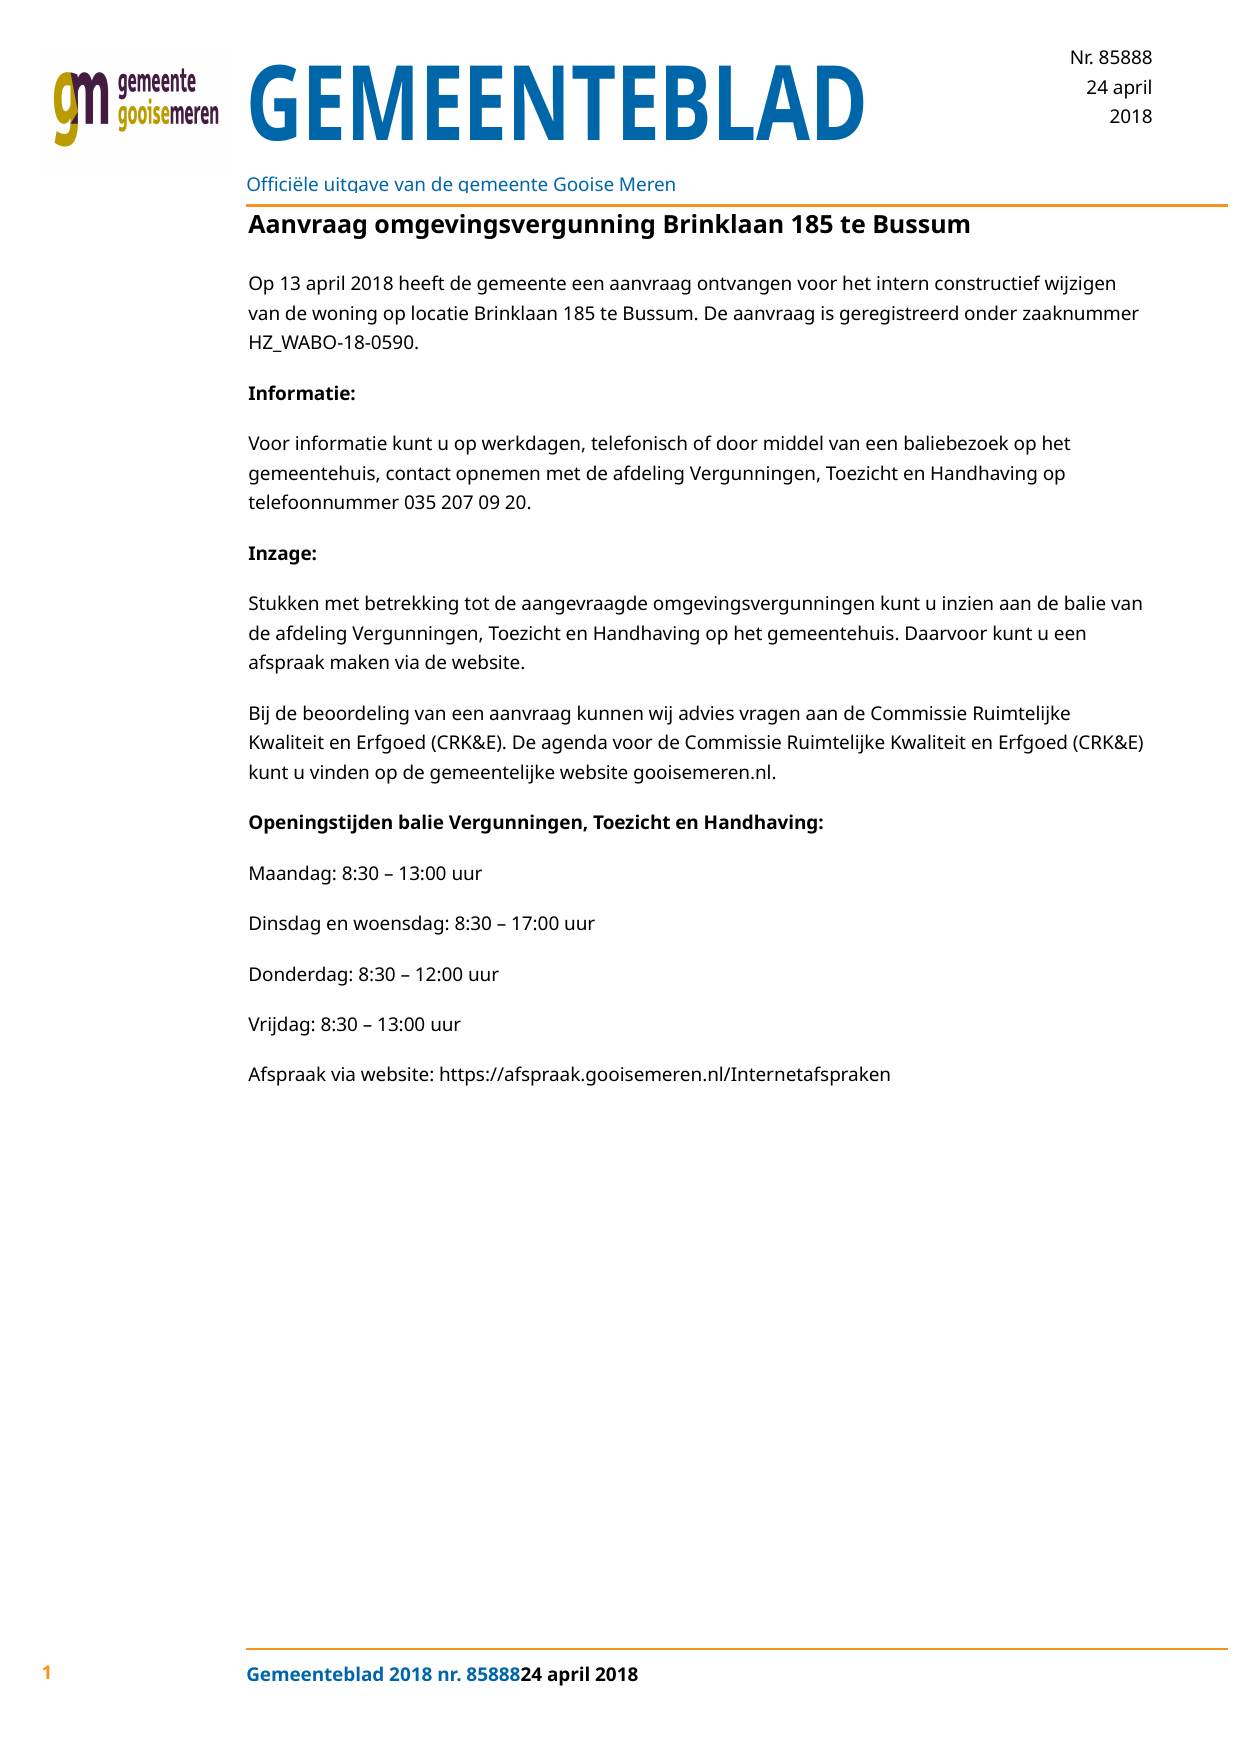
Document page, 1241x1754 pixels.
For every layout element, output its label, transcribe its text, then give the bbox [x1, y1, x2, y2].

text Openingstijden balie Vergunningen, Toezicht en Handhaving: [248, 809, 1152, 835]
picture [41, 47, 231, 172]
text Donderdag: 8:30 – 12:00 uur [248, 961, 1152, 986]
text Inzage: [248, 540, 1152, 566]
text Vrijdag: 8:30 – 13:00 uur [248, 1011, 1152, 1037]
text Op 13 april 2018 heeft de gemeente een aanvraag ontvangen voor het intern constructief wijzigen van de woning op locatie Brinklaan 185 te Bussum. De aanvraag is geregistreerd onder zaaknummer HZ_WABO-18-0590. [248, 270, 1152, 355]
text Stukken met betrekking tot de aangevraagde omgevingsvergunningen kunt u inzien aan de balie van de afdeling Vergunningen, Toezicht en Handhaving op het gemeentehuis. Daarvoor kunt u een afspraak maken via de website. [248, 590, 1152, 675]
text Aanvraag omgevingsvergunning Brinklaan 185 te Bussum [248, 207, 1152, 241]
text Maandag: 8:30 – 13:00 uur [248, 860, 1152, 886]
text Dinsdag en woensdag: 8:30 – 17:00 uur [248, 910, 1152, 936]
text Voor informatie kunt u op werkdagen, telefonisch of door middel van een baliebezoek op het gemeentehuis, contact opnemen met de afdeling Vergunningen, Toezicht en Handhaving op telefoonnummer 035 207 09 20. [248, 430, 1152, 515]
text Informatie: [248, 380, 1152, 406]
text Afspraak via website: https://afspraak.gooisemeren.nl/Internetafspraken [248, 1062, 1152, 1087]
text Bij de beoordeling van een aanvraag kunnen wij advies vragen aan de Commissie Ruimtelijke Kwaliteit en Erfgoed (CRK&E). De agenda voor de Commissie Ruimtelijke Kwaliteit en Erfgoed (CRK&E) kunt u vinden op de gemeentelijke website gooisemeren.nl. [248, 700, 1152, 785]
